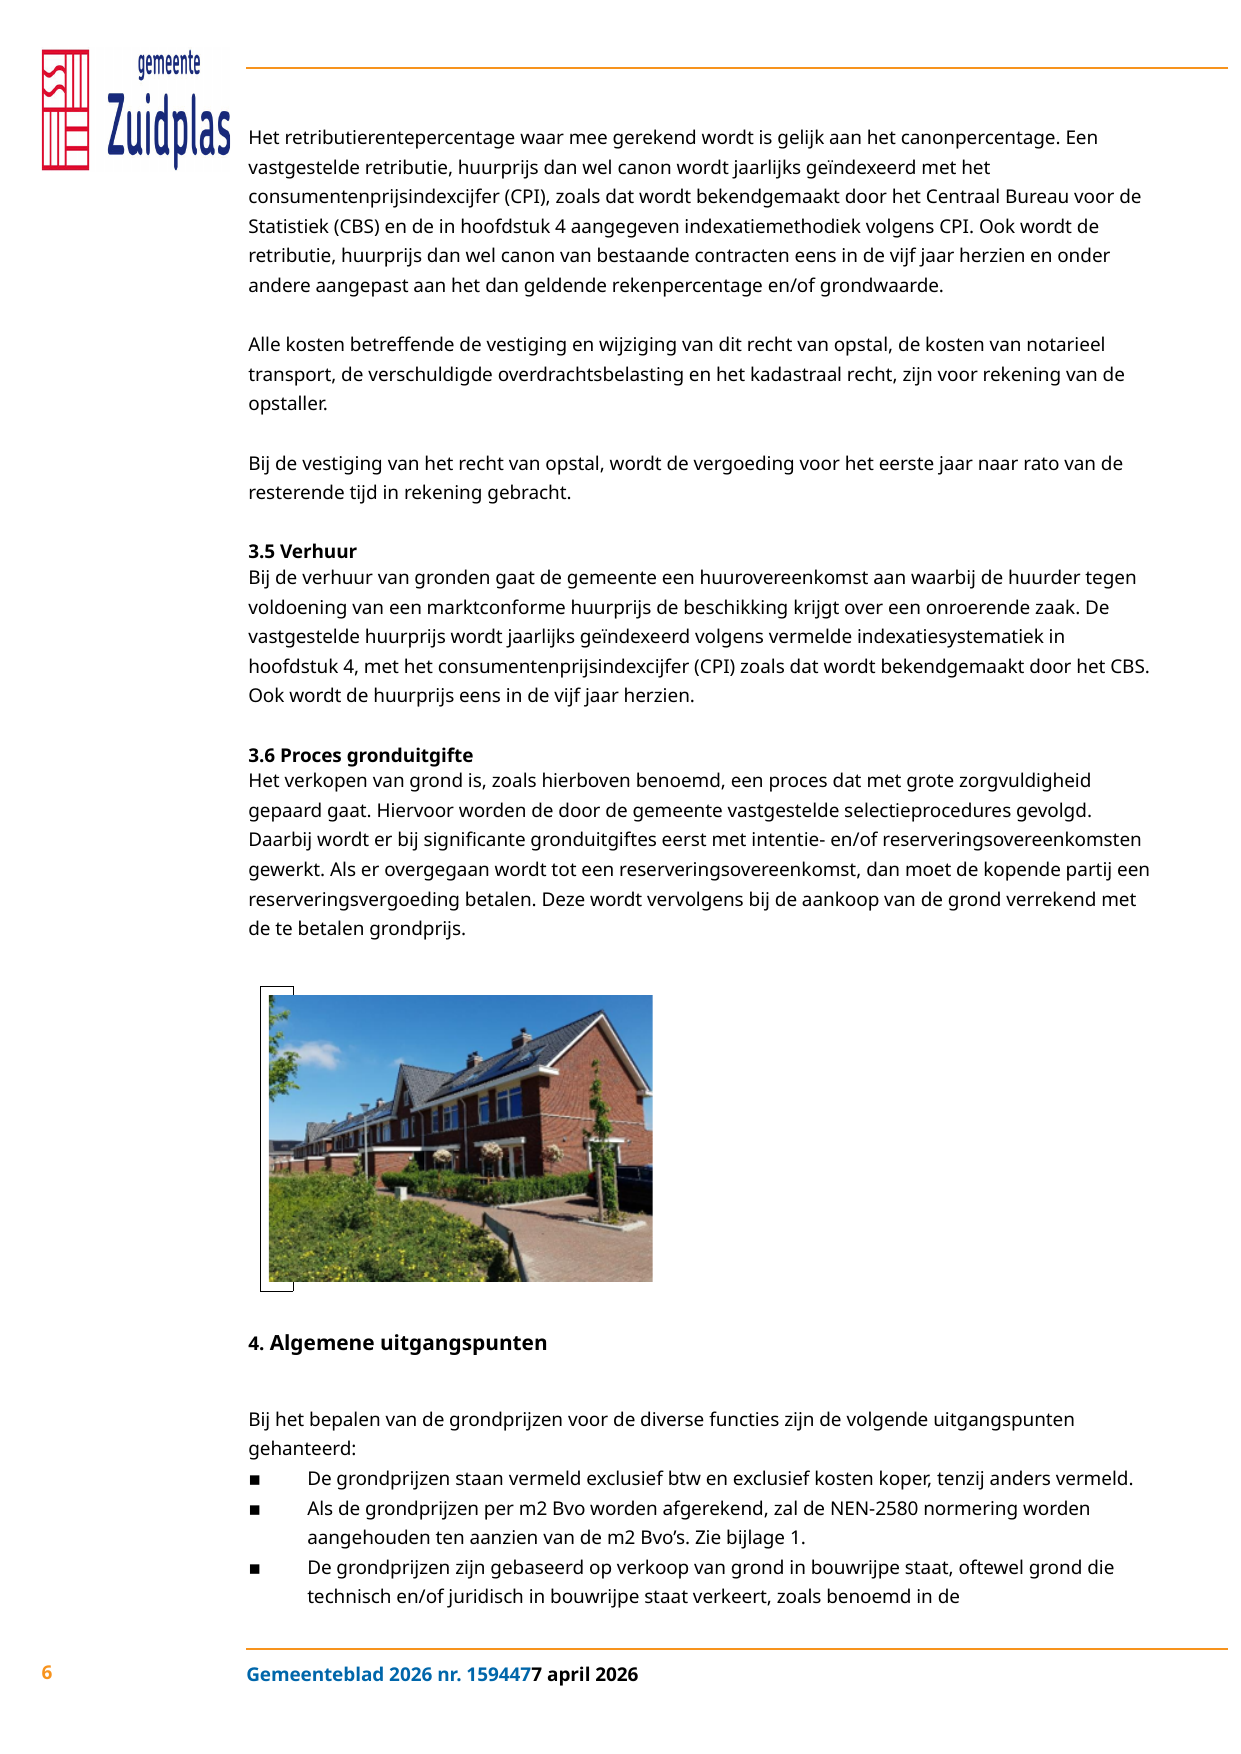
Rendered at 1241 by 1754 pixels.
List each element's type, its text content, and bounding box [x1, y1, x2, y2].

text Alle kosten betreffende de vestiging en wijziging van dit recht van opstal, de kosten van notarieel transport, de verschuldigde overdrachtsbelasting en het kadastraal recht, zijn voor rekening van de opstaller. [248, 331, 1152, 416]
text 3.6 Proces gronduitgifte [248, 742, 1152, 767]
list Als de grondprijzen per m2 Bvo worden afgerekend, zal de NEN-2580 normering worden aangehouden ten aanzien van de m2 Bvo’s. Zie bijlage 1. [248, 1495, 1152, 1550]
list De grondprijzen zijn gebaseerd op verkoop van grond in bouwrijpe staat, oftewel grond die technisch en/of juridisch in bouwrijpe staat verkeert, zoals benoemd in de [248, 1554, 1152, 1609]
text Het retributierentepercentage waar mee gerekend wordt is gelijk aan het canonpercentage. Een vastgestelde retributie, huurprijs dan wel canon wordt jaarlijks geïndexeerd met het consumentenprijsindexcijfer (CPI), zoals dat wordt bekendgemaakt door het Centraal Bureau voor de Statistiek (CBS) en de in hoofdstuk 4 aangegeven indexatiemethodiek volgens CPI. Ook wordt de retributie, huurprijs dan wel canon van bestaande contracten eens in de vijf jaar herzien en onder andere aangepast aan het dan geldende rekenpercentage en/of grondwaarde. [248, 124, 1152, 298]
picture [41, 47, 231, 172]
picture [268, 995, 653, 1282]
text 4. Algemene uitgangspunten [248, 1328, 1152, 1357]
list De grondprijzen staan vermeld exclusief btw en exclusief kosten koper, tenzij anders vermeld. [248, 1465, 1152, 1491]
text Het verkopen van grond is, zoals hierboven benoemd, een proces dat met grote zorgvuldigheid gepaard gaat. Hiervoor worden de door de gemeente vastgestelde selectieprocedures gevolgd. Daarbij wordt er bij significante gronduitgiftes eerst met intentie- en/of reserveringsovereenkomsten gewerkt. Als er overgegaan wordt tot een reserveringsovereenkomst, dan moet de kopende partij een reserveringsvergoeding betalen. Deze wordt vervolgens bij de aankoop van de grond verrekend met de te betalen grondprijs. [248, 767, 1152, 941]
text Bij de verhuur van gronden gaat de gemeente een huurovereenkomst aan waarbij de huurder tegen voldoening van een marktconforme huurprijs de beschikking krijgt over een onroerende zaak. De vastgestelde huurprijs wordt jaarlijks geïndexeerd volgens vermelde indexatiesystematiek in hoofdstuk 4, met het consumentenprijsindexcijfer (CPI) zoals dat wordt bekendgemaakt door het CBS. Ook wordt de huurprijs eens in de vijf jaar herzien. [248, 564, 1152, 708]
text Bij de vestiging van het recht van opstal, wordt de vergoeding voor het eerste jaar naar rato van de resterende tijd in rekening gebracht. [248, 450, 1152, 505]
text 3.5 Verhuur [248, 538, 1152, 564]
text Bij het bepalen van de grondprijzen voor de diverse functies zijn de volgende uitgangspunten gehanteerd: [248, 1406, 1152, 1461]
